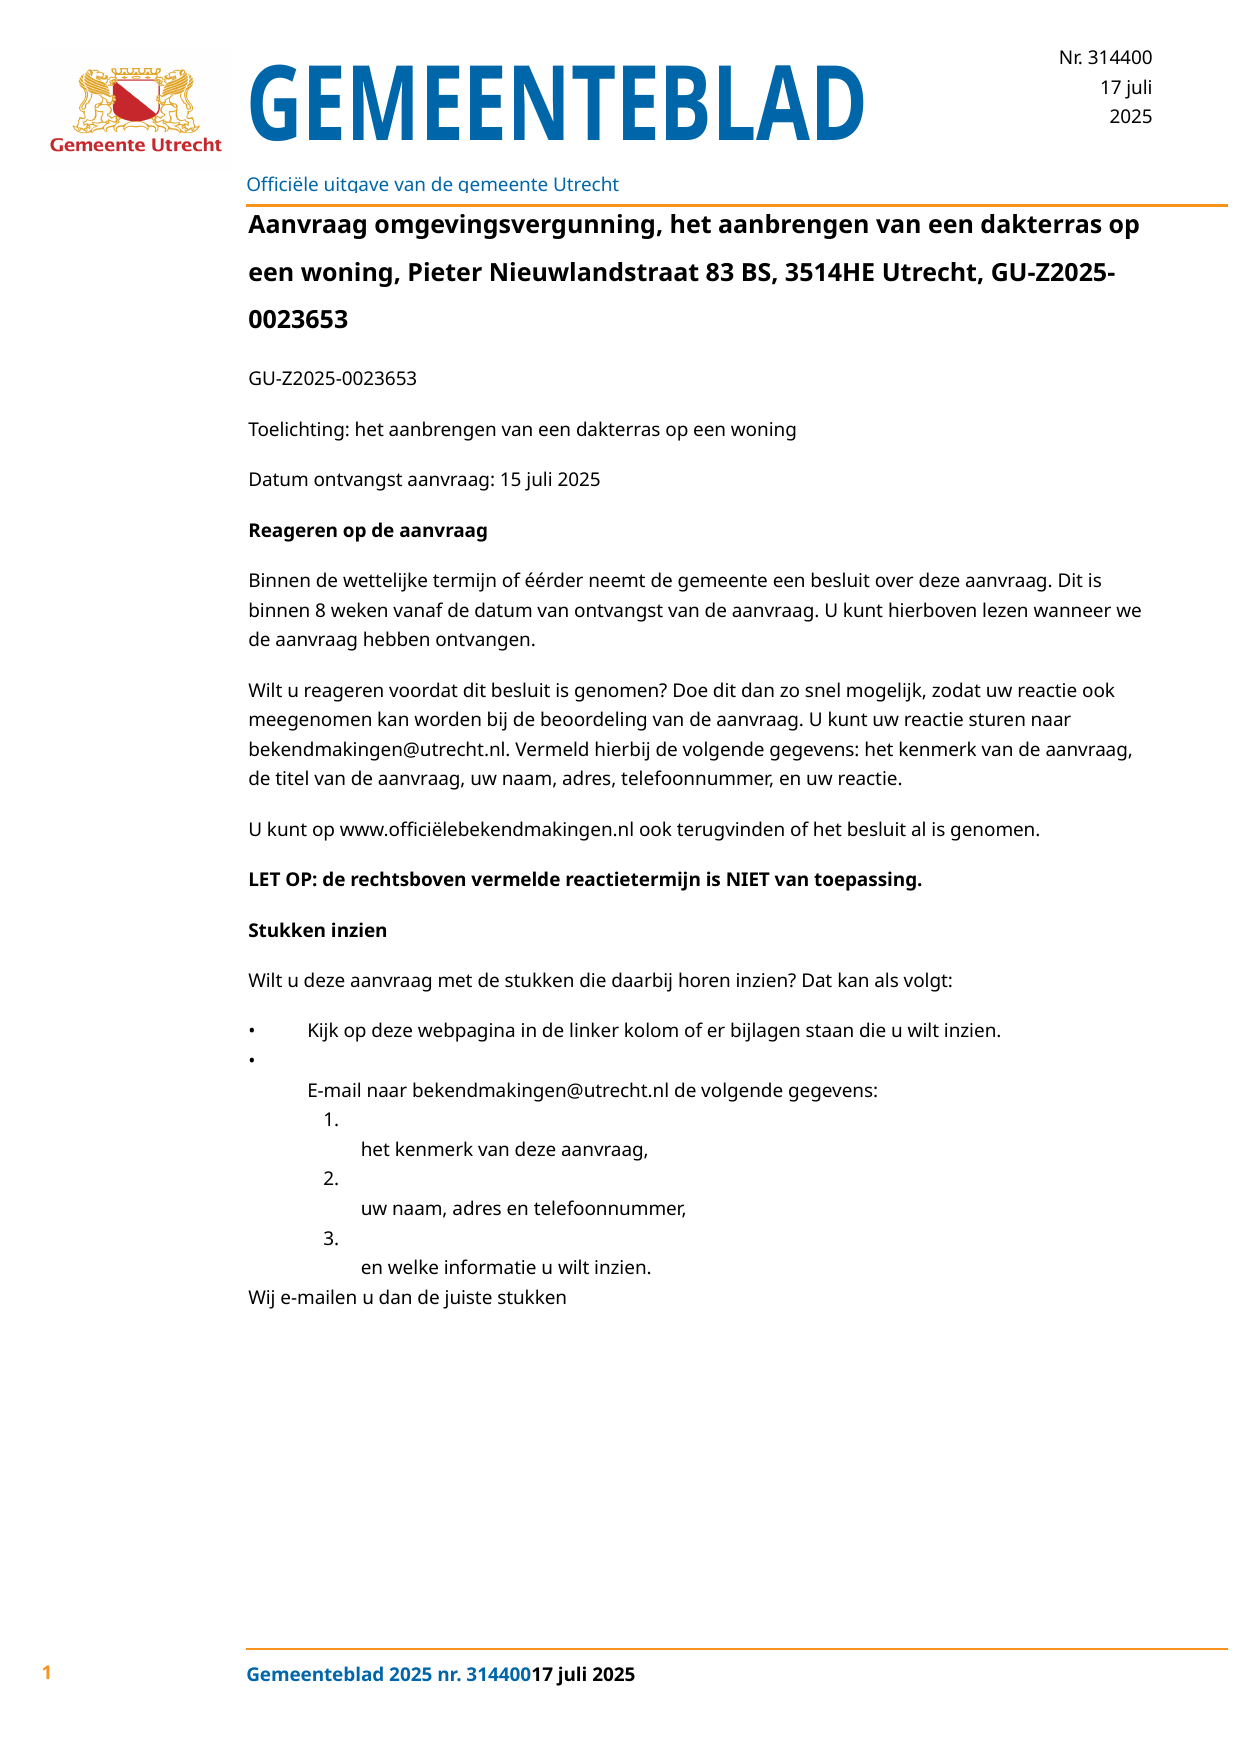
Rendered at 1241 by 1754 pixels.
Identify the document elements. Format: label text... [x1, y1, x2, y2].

text Wij e-mailen u dan de juiste stukken [248, 1284, 1152, 1309]
text Reageren op de aanvraag [248, 517, 1152, 542]
text GU-Z2025-0023653 [248, 366, 1152, 391]
list het kenmerk van deze aanvraag, [323, 1136, 1152, 1162]
text Stukken inzien [248, 917, 1152, 942]
text Datum ontvangst aanvraag: 15 juli 2025 [248, 466, 1152, 492]
text LET OP: de rechtsboven vermelde reactietermijn is NIET van toepassing. [248, 866, 1152, 892]
text Wilt u deze aanvraag met de stukken die daarbij horen inzien? Dat kan als volgt: [248, 967, 1152, 993]
list en welke informatie u wilt inzien. [323, 1254, 1152, 1280]
text Toelichting: het aanbrengen van een dakterras op een woning [248, 416, 1152, 442]
text Aanvraag omgevingsvergunning, het aanbrengen van een dakterras op een woning, Pieter Nieuwlandstraat 83 BS, 3514HE Utrecht, GU-Z2025-0023653 [248, 207, 1152, 336]
list uw naam, adres en telefoonnummer, [323, 1195, 1152, 1221]
list Kijk op deze webpagina in de linker kolom of er bijlagen staan die u wilt inzien. [248, 1018, 1152, 1043]
text Wilt u reageren voordat dit besluit is genomen? Doe dit dan zo snel mogelijk, zodat uw reactie ook meegenomen kan worden bij de beoordeling van de aanvraag. U kunt uw reactie sturen naar bekendmakingen@utrecht.nl. Vermeld hierbij de volgende gegevens: het kenmerk van de aanvraag, de titel van de aanvraag, uw naam, adres, telefoonnummer, en uw reactie. [248, 677, 1152, 791]
list E-mail naar bekendmakingen@utrecht.nl de volgende gegevens: [248, 1077, 1152, 1102]
text U kunt op www.officiëlebekendmakingen.nl ook terugvinden of het besluit al is genomen. [248, 816, 1152, 842]
picture [41, 47, 231, 172]
text Binnen de wettelijke termijn of éérder neemt de gemeente een besluit over deze aanvraag. Dit is binnen 8 weken vanaf de datum van ontvangst van de aanvraag. U kunt hierboven lezen wanneer we de aanvraag hebben ontvangen. [248, 567, 1152, 652]
